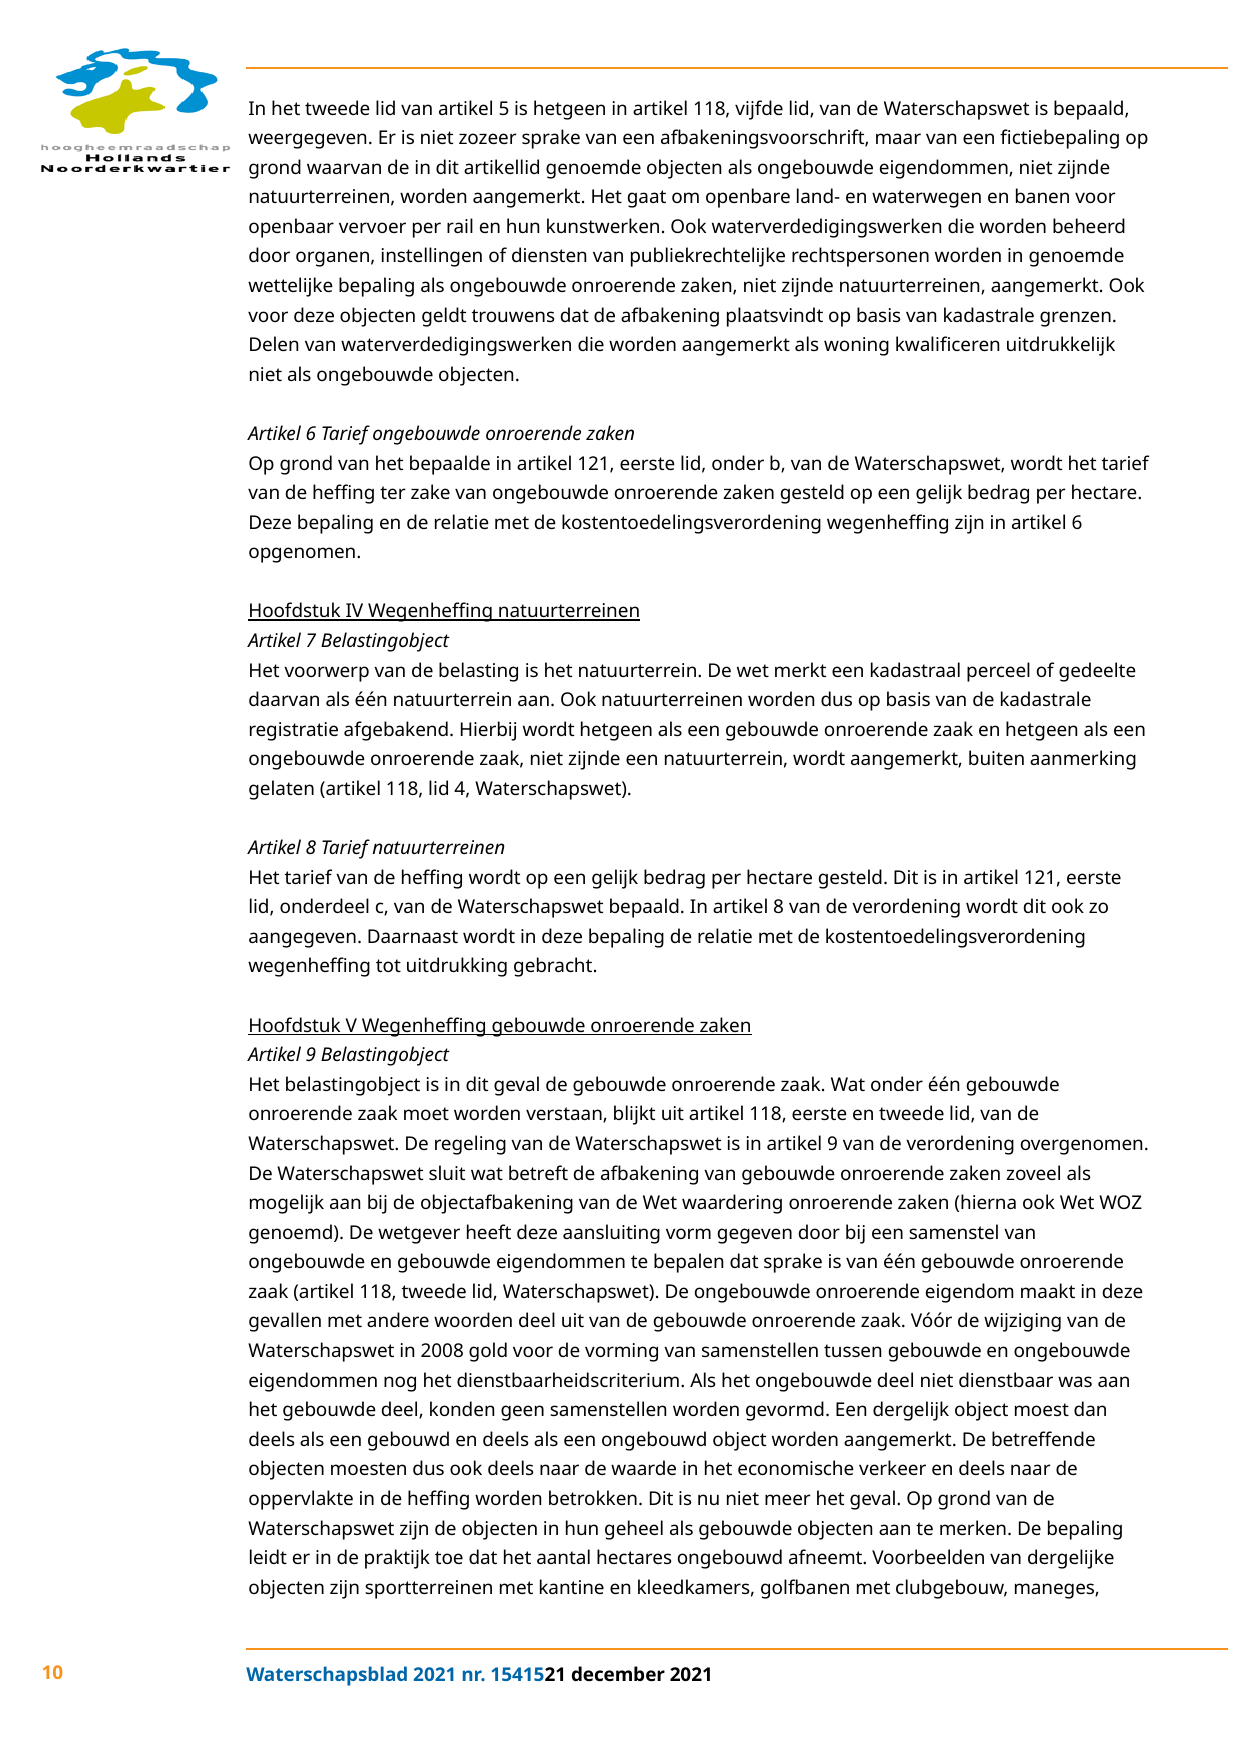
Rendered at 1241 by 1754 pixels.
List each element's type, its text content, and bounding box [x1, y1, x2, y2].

picture [41, 47, 231, 172]
text In het tweede lid van artikel 5 is hetgeen in artikel 118, vijfde lid, van de Waterschapswet is bepaald, weergegeven. Er is niet zozeer sprake van een afbakeningsvoorschrift, maar van een fictiebepaling op grond waarvan de in dit artikellid genoemde objecten als ongebouwde eigendommen, niet zijnde natuurterreinen, worden aangemerkt. Het gaat om openbare land- en waterwegen en banen voor openbaar vervoer per rail en hun kunstwerken. Ook waterverdedigingswerken die worden beheerd door organen, instellingen of diensten van publiekrechtelijke rechtspersonen worden in genoemde wettelijke bepaling als ongebouwde onroerende zaken, niet zijnde natuurterreinen, aangemerkt. Ook voor deze objecten geldt trouwens dat de afbakening plaatsvindt op basis van kadastrale grenzen. Delen van waterverdedigingswerken die worden aangemerkt als woning kwalificeren uitdrukkelijk niet als ongebouwde objecten. [248, 95, 1152, 387]
text Het voorwerp van de belasting is het natuurterrein. De wet merkt een kadastraal perceel of gedeelte daarvan als één natuurterrein aan. Ook natuurterreinen worden dus op basis van de kadastrale registratie afgebakend. Hierbij wordt hetgeen als een gebouwde onroerende zaak en hetgeen als een ongebouwde onroerende zaak, niet zijnde een natuurterrein, wordt aangemerkt, buiten aanmerking gelaten (artikel 118, lid 4, Waterschapswet). [248, 657, 1152, 801]
text Hoofdstuk V Wegenheffing gebouwde onroerende zaken [248, 1012, 1152, 1038]
text Artikel 6 Tarief ongebouwde onroerende zaken [248, 420, 1152, 446]
text Artikel 9 Belastingobject [248, 1041, 1152, 1067]
text Artikel 7 Belastingobject [248, 627, 1152, 653]
text Het tarief van de heffing wordt op een gelijk bedrag per hectare gesteld. Dit is in artikel 121, eerste lid, onderdeel c, van de Waterschapswet bepaald. In artikel 8 van de verordening wordt dit ook zo aangegeven. Daarnaast wordt in deze bepaling de relatie met de kostentoedelingsverordening wegenheffing tot uitdrukking gebracht. [248, 864, 1152, 978]
text De Waterschapswet sluit wat betreft de afbakening van gebouwde onroerende zaken zoveel als mogelijk aan bij de objectafbakening van de Wet waardering onroerende zaken (hierna ook Wet WOZ genoemd). De wetgever heeft deze aansluiting vorm gegeven door bij een samenstel van ongebouwde en gebouwde eigendommen te bepalen dat sprake is van één gebouwde onroerende zaak (artikel 118, tweede lid, Waterschapswet). De ongebouwde onroerende eigendom maakt in deze gevallen met andere woorden deel uit van de gebouwde onroerende zaak. Vóór de wijziging van de Waterschapswet in 2008 gold voor de vorming van samenstellen tussen gebouwde en ongebouwde eigendommen nog het dienstbaarheidscriterium. Als het ongebouwde deel niet dienstbaar was aan het gebouwde deel, konden geen samenstellen worden gevormd. Een dergelijk object moest dan deels als een gebouwd en deels als een ongebouwd object worden aangemerkt. De betreffende objecten moesten dus ook deels naar de waarde in het economische verkeer en deels naar de oppervlakte in de heffing worden betrokken. Dit is nu niet meer het geval. Op grond van de Waterschapswet zijn de objecten in hun geheel als gebouwde objecten aan te merken. De bepaling leidt er in de praktijk toe dat het aantal hectares ongebouwd afneemt. Voorbeelden van dergelijke objecten zijn sportterreinen met kantine en kleedkamers, golfbanen met clubgebouw, maneges, [248, 1160, 1152, 1600]
text Hoofdstuk IV Wegenheffing natuurterreinen [248, 598, 1152, 623]
text Artikel 8 Tarief natuurterreinen [248, 834, 1152, 860]
text Op grond van het bepaalde in artikel 121, eerste lid, onder b, van de Waterschapswet, wordt het tarief van de heffing ter zake van ongebouwde onroerende zaken gesteld op een gelijk bedrag per hectare. Deze bepaling en de relatie met de kostentoedelingsverordening wegenheffing zijn in artikel 6 opgenomen. [248, 450, 1152, 564]
text Het belastingobject is in dit geval de gebouwde onroerende zaak. Wat onder één gebouwde onroerende zaak moet worden verstaan, blijkt uit artikel 118, eerste en tweede lid, van de Waterschapswet. De regeling van de Waterschapswet is in artikel 9 van de verordening overgenomen. [248, 1071, 1152, 1156]
